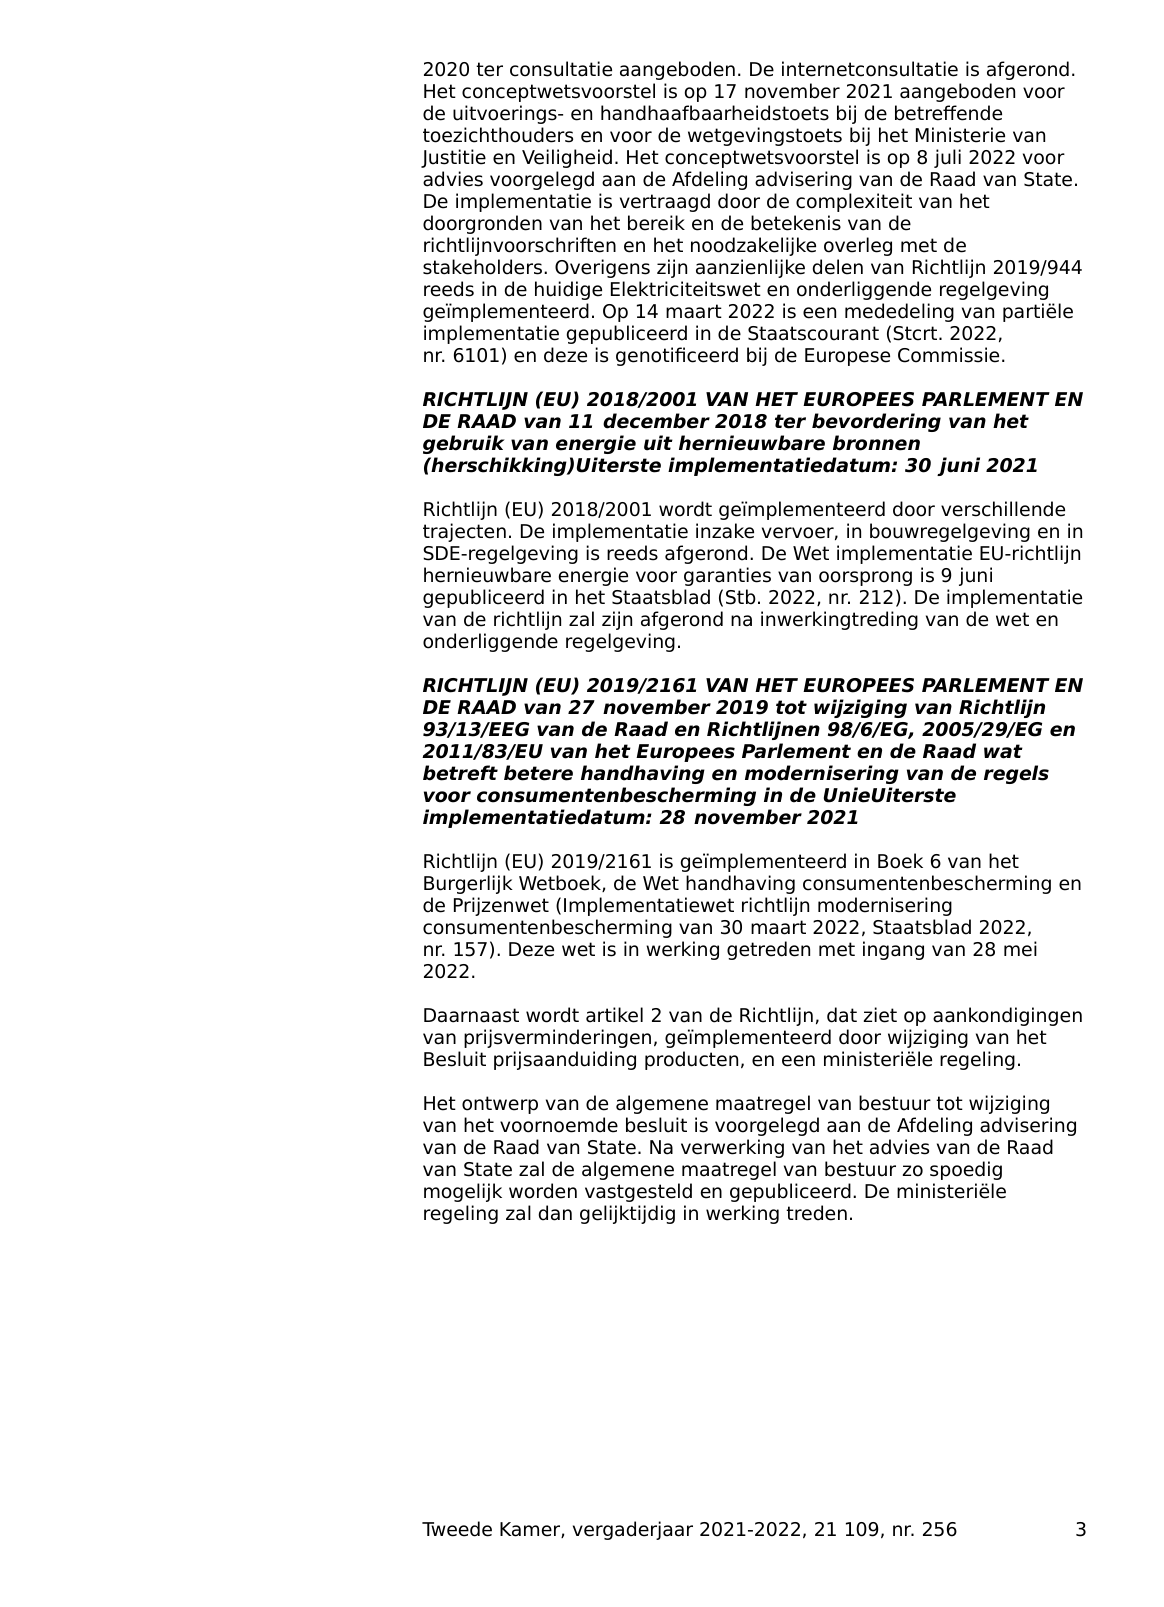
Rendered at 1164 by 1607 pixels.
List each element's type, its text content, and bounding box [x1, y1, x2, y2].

text Richtlijn (EU) 2019/2161 is geïmplementeerd in Boek 6 van het Burgerlijk Wetboek, de Wet handhaving consumentenbescherming en de Prijzenwet (Implementatiewet richtlijn modernisering consumentenbescherming van 30 maart 2022, Staatsblad 2022, nr. 157). Deze wet is in werking getreden met ingang van 28 mei 2022. [422, 851, 1087, 983]
text Het ontwerp van de algemene maatregel van bestuur tot wijziging van het voornoemde besluit is voorgelegd aan de Afdeling advisering van de Raad van State. Na verwerking van het advies van de Raad van State zal de algemene maatregel van bestuur zo spoedig mogelijk worden vastgesteld en gepubliceerd. De ministeriële regeling zal dan gelijktijdig in werking treden. [422, 1093, 1087, 1225]
text 2020 ter consultatie aangeboden. De internetconsultatie is afgerond. Het conceptwetsvoorstel is op 17 november 2021 aangeboden voor de uitvoerings- en handhaafbaarheidstoets bij de betreffende toezichthouders en voor de wetgevingstoets bij het Ministerie van Justitie en Veiligheid. Het conceptwetsvoorstel is op 8 juli 2022 voor advies voorgelegd aan de Afdeling advisering van de Raad van State. De implementatie is vertraagd door de complexiteit van het doorgronden van het bereik en de betekenis van de richtlijnvoorschriften en het noodzakelijke overleg met de stakeholders. Overigens zijn aanzienlijke delen van Richtlijn 2019/944 reeds in de huidige Elektriciteitswet en onderliggende regelgeving geïmplementeerd. Op 14 maart 2022 is een mededeling van partiële implementatie gepubliceerd in de Staatscourant (Stcrt. 2022, nr. 6101) en deze is genotificeerd bij de Europese Commissie. [422, 59, 1087, 367]
subtitle RICHTLIJN (EU) 2019/2161 VAN HET EUROPEES PARLEMENT EN DE RAAD van 27 november 2019 tot wijziging van Richtlijn 93/13/EEG van de Raad en Richtlijnen 98/6/EG, 2005/29/EG en 2011/83/EU van het Europees Parlement en de Raad wat betreft betere handhaving en modernisering van de regels voor consumentenbescherming in de UnieUiterste implementatiedatum: 28 november 2021 [422, 675, 1087, 829]
subtitle RICHTLIJN (EU) 2018/2001 VAN HET EUROPEES PARLEMENT EN DE RAAD van 11 december 2018 ter bevordering van het gebruik van energie uit hernieuwbare bronnen (herschikking)Uiterste implementatiedatum: 30 juni 2021 [422, 389, 1087, 477]
text Daarnaast wordt artikel 2 van de Richtlijn, dat ziet op aankondigingen van prijsverminderingen, geïmplementeerd door wijziging van het Besluit prijsaanduiding producten, en een ministeriële regeling. [422, 1005, 1087, 1071]
text Richtlijn (EU) 2018/2001 wordt geïmplementeerd door verschillende trajecten. De implementatie inzake vervoer, in bouwregelgeving en in SDE-regelgeving is reeds afgerond. De Wet implementatie EU-richtlijn hernieuwbare energie voor garanties van oorsprong is 9 juni gepubliceerd in het Staatsblad (Stb. 2022, nr. 212). De implementatie van de richtlijn zal zijn afgerond na inwerkingtreding van de wet en onderliggende regelgeving. [422, 499, 1087, 653]
